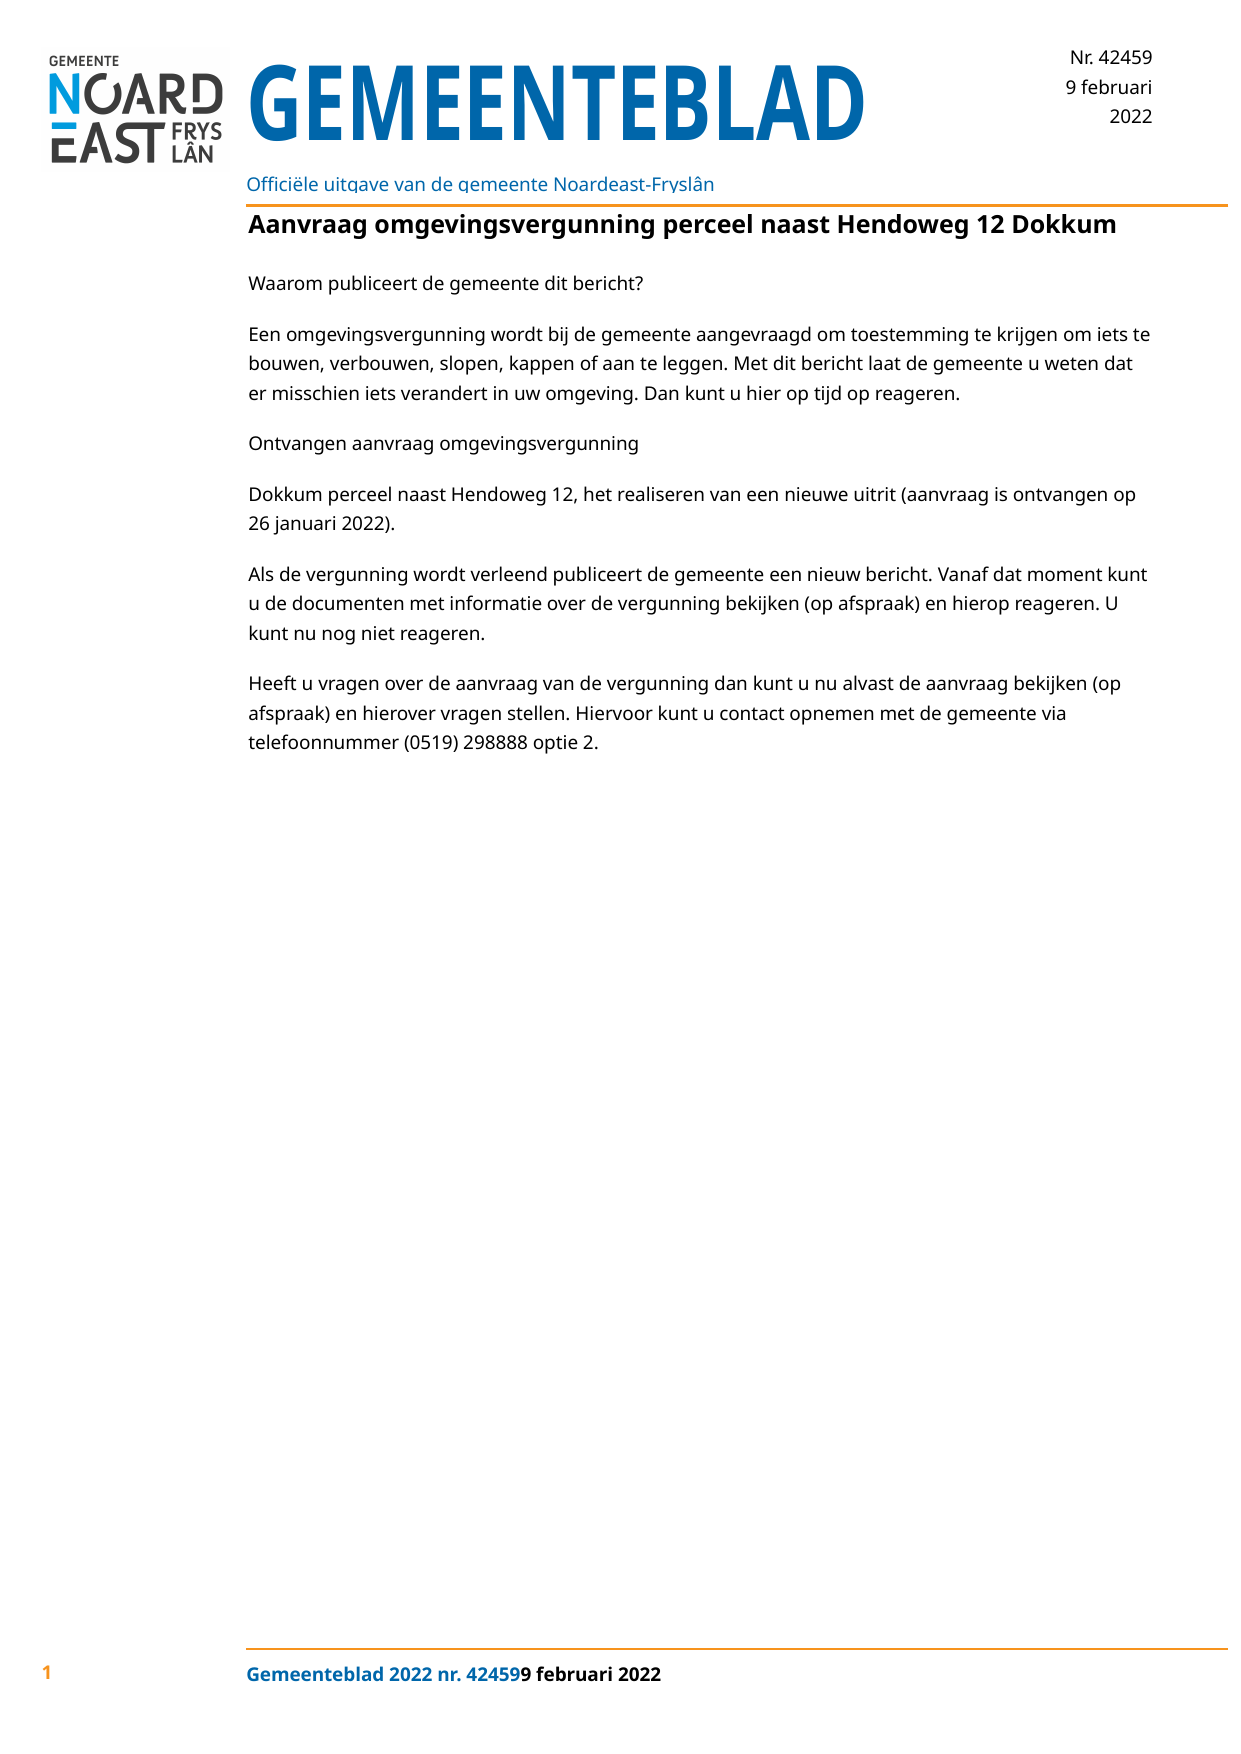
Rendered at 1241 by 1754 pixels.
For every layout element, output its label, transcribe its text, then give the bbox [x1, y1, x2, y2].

text Ontvangen aanvraag omgevingsvergunning [248, 430, 1152, 456]
text Dokkum perceel naast Hendoweg 12, het realiseren van een nieuwe uitrit (aanvraag is ontvangen op 26 januari 2022). [248, 481, 1152, 536]
text Waarom publiceert de gemeente dit bericht? [248, 270, 1152, 296]
text Heeft u vragen over de aanvraag van de vergunning dan kunt u nu alvast de aanvraag bekijken (op afspraak) en hierover vragen stellen. Hiervoor kunt u contact opnemen met de gemeente via telefoonnummer (0519) 298888 optie 2. [248, 670, 1152, 755]
picture [41, 47, 231, 172]
text Als de vergunning wordt verleend publiceert de gemeente een nieuw bericht. Vanaf dat moment kunt u de documenten met informatie over de vergunning bekijken (op afspraak) en hierop reageren. U kunt nu nog niet reageren. [248, 561, 1152, 646]
text Aanvraag omgevingsvergunning perceel naast Hendoweg 12 Dokkum [248, 207, 1152, 241]
text Een omgevingsvergunning wordt bij de gemeente aangevraagd om toestemming te krijgen om iets te bouwen, verbouwen, slopen, kappen of aan te leggen. Met dit bericht laat de gemeente u weten dat er misschien iets verandert in uw omgeving. Dan kunt u hier op tijd op reageren. [248, 321, 1152, 406]
